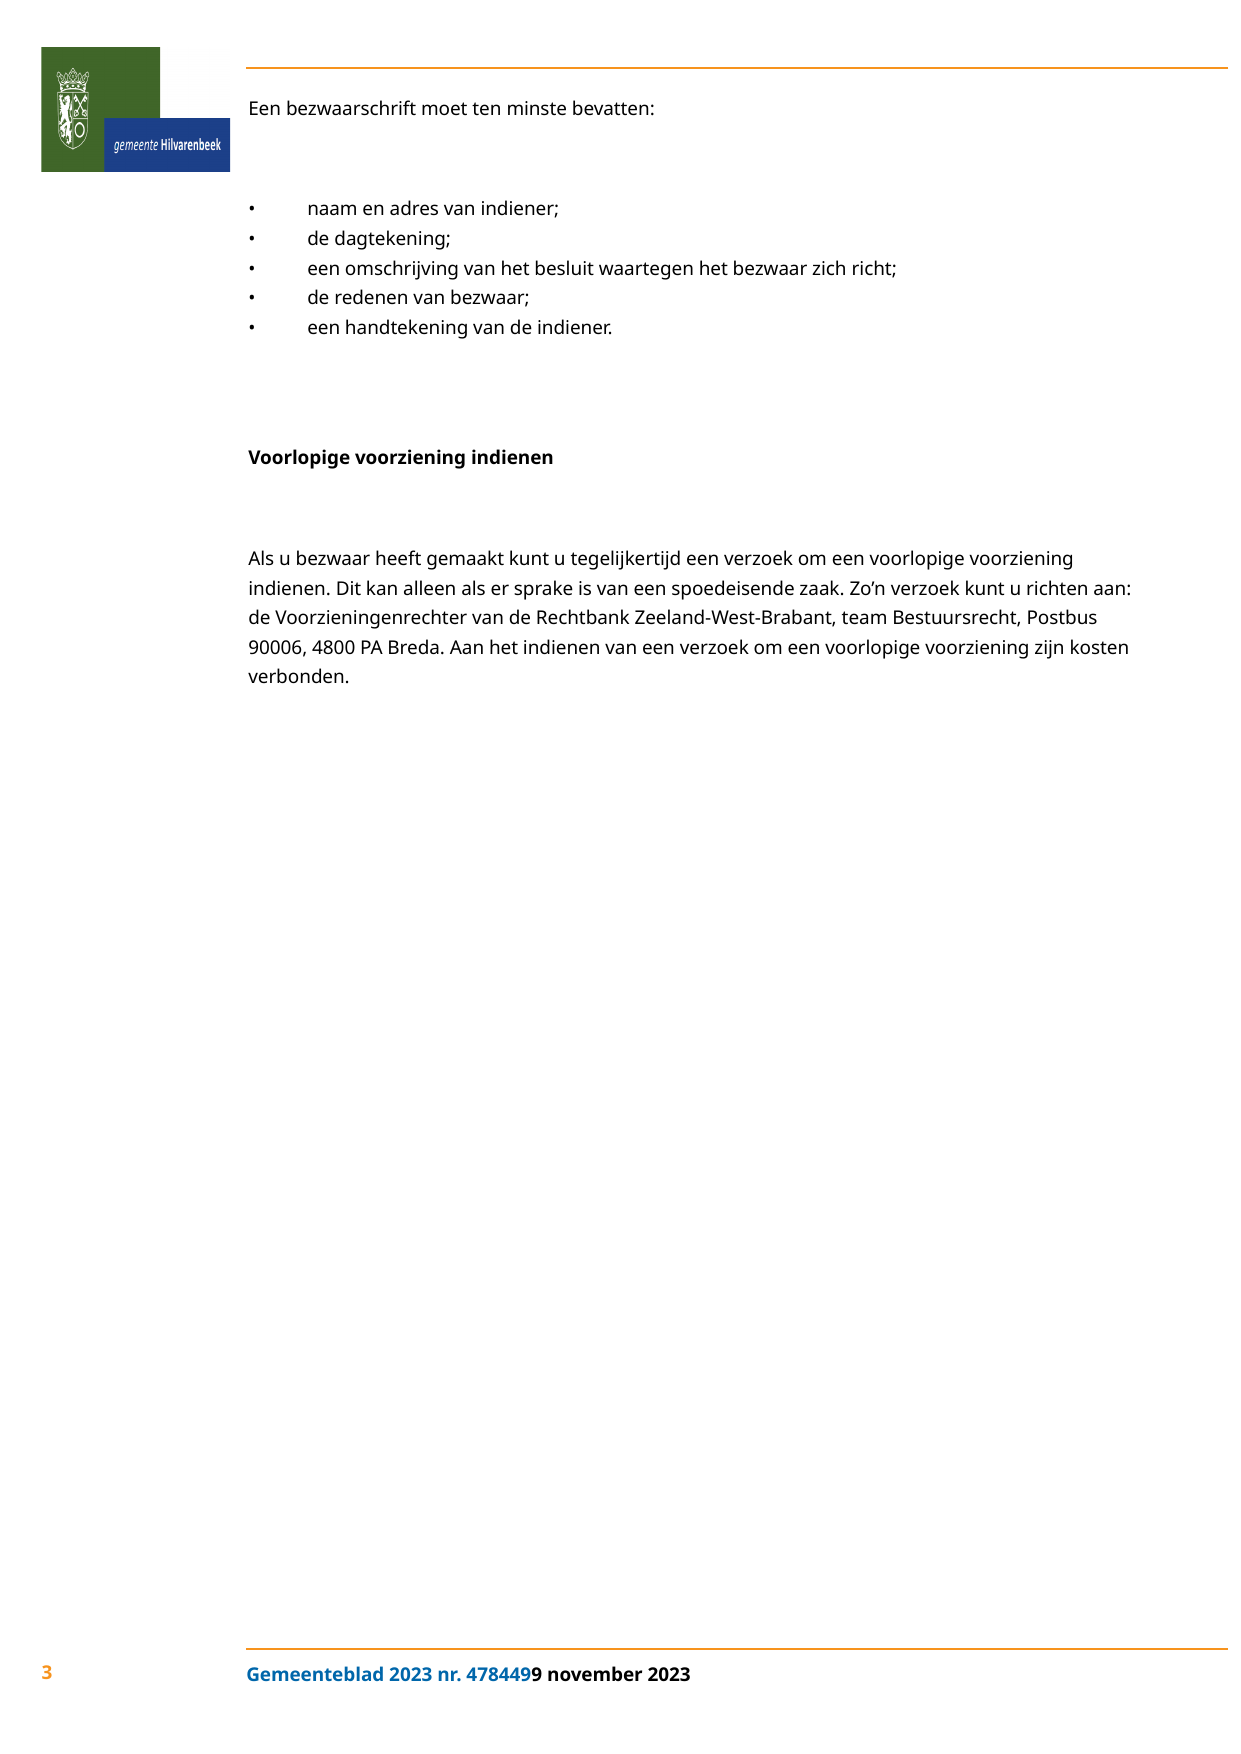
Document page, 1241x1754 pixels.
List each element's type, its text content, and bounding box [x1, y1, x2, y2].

list de redenen van bezwaar; [248, 284, 1152, 310]
text Een bezwaarschrift moet ten minste bevatten: [248, 95, 1152, 121]
picture [41, 47, 231, 172]
list naam en adres van indiener; [248, 196, 1152, 221]
text Als u bezwaar heeft gemaakt kunt u tegelijkertijd een verzoek om een voorlopige voorziening indienen. Dit kan alleen als er sprake is van een spoedeisende zaak. Zo’n verzoek kunt u richten aan: de Voorzieningenrechter van de Rechtbank Zeeland-West-Brabant, team Bestuursrecht, Postbus 90006, 4800 PA Breda. Aan het indienen van een verzoek om een voorlopige voorziening zijn kosten verbonden. [248, 545, 1152, 689]
text Voorlopige voorziening indienen [248, 444, 1152, 470]
list de dagtekening; [248, 225, 1152, 251]
list een omschrijving van het besluit waartegen het bezwaar zich richt; [248, 255, 1152, 281]
list een handtekening van de indiener. [248, 314, 1152, 340]
